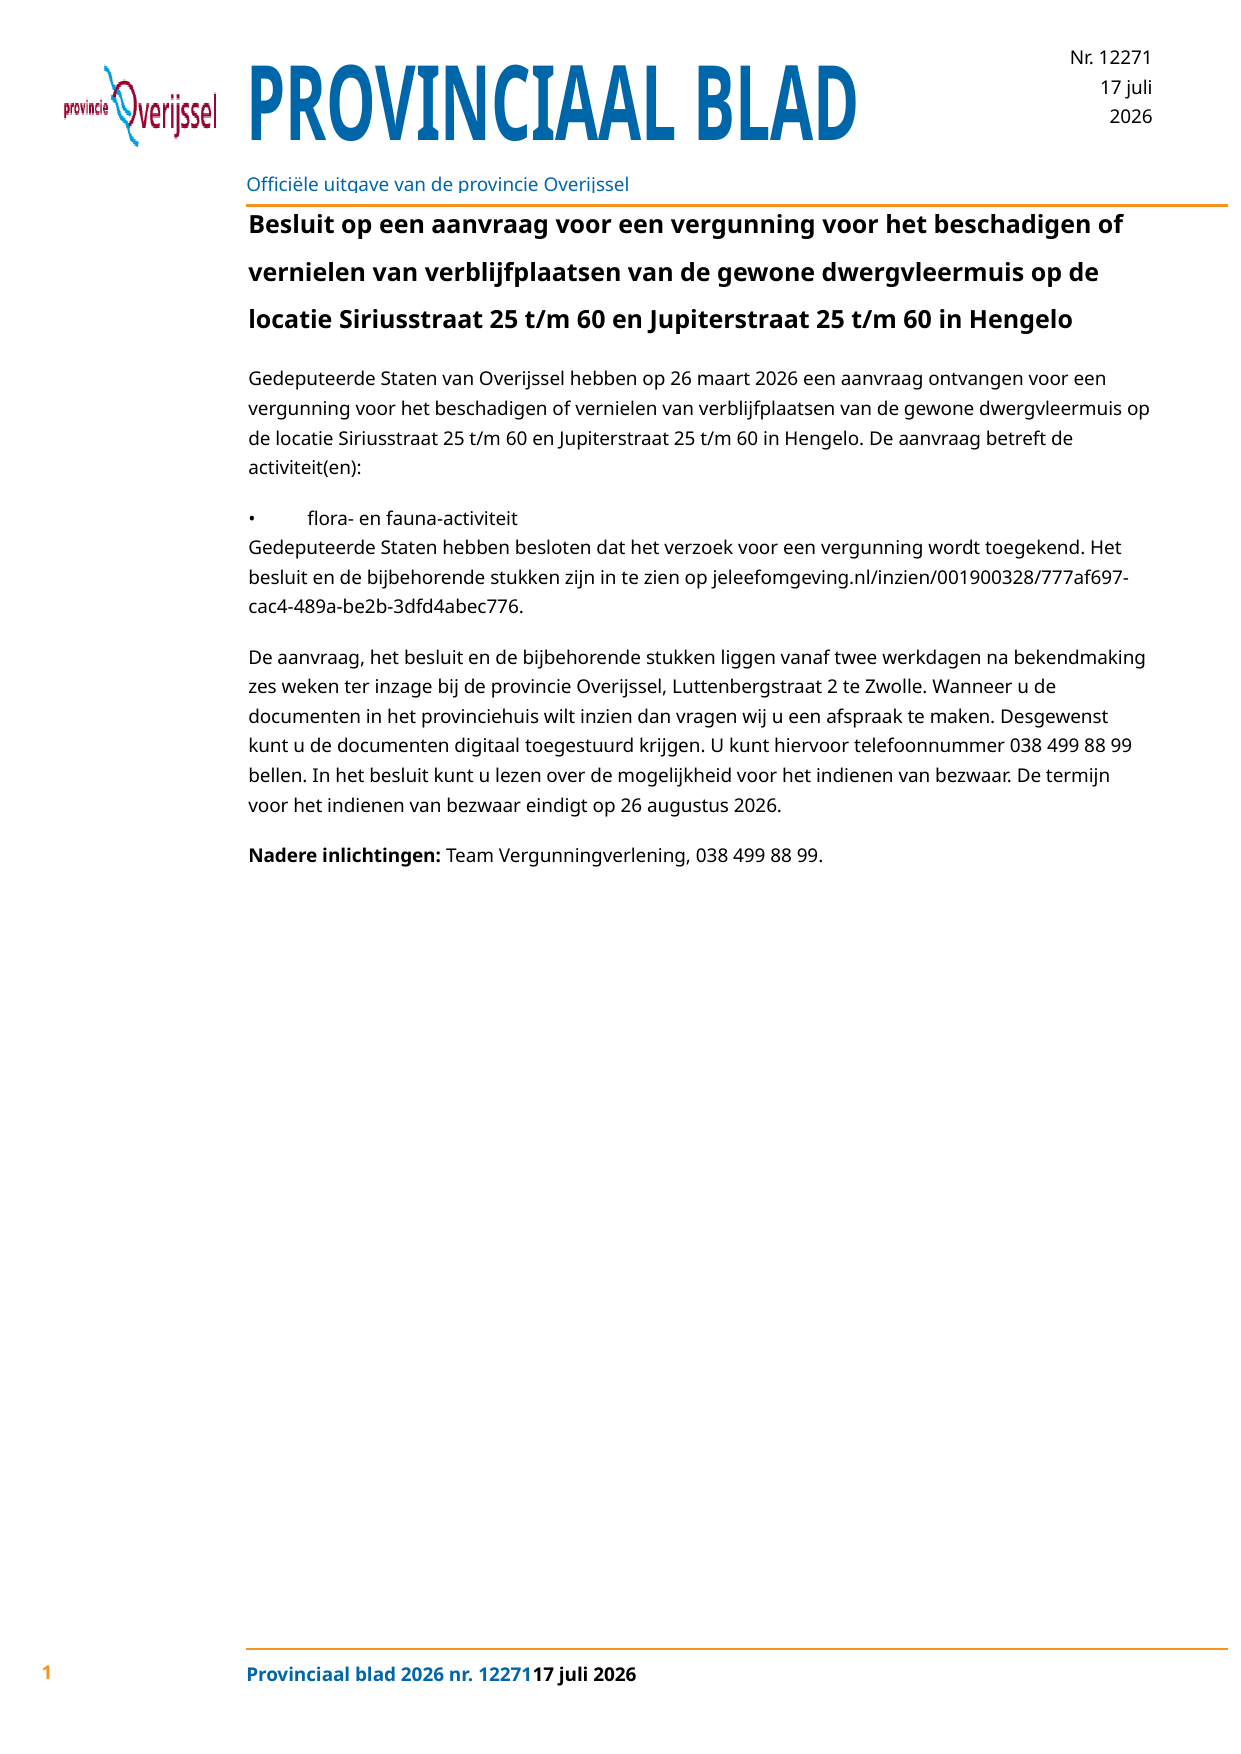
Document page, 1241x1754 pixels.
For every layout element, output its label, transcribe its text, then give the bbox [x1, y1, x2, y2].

text Gedeputeerde Staten hebben besloten dat het verzoek voor een vergunning wordt toegekend. Het besluit en de bijbehorende stukken zijn in te zien op jeleefomgeving.nl/inzien/001900328/777af697-cac4-489a-be2b-3dfd4abec776. [248, 534, 1152, 619]
text De aanvraag, het besluit en de bijbehorende stukken liggen vanaf twee werkdagen na bekendmaking zes weken ter inzage bij de provincie Overijssel, Luttenbergstraat 2 te Zwolle. Wanneer u de documenten in het provinciehuis wilt inzien dan vragen wij u een afspraak te maken. Desgewenst kunt u de documenten digitaal toegestuurd krijgen. U kunt hiervoor telefoonnummer 038 499 88 99 bellen. In het besluit kunt u lezen over de mogelijkheid voor het indienen van bezwaar. De termijn voor het indienen van bezwaar eindigt op 26 augustus 2026. [248, 644, 1152, 817]
text Gedeputeerde Staten van Overijssel hebben op 26 maart 2026 een aanvraag ontvangen voor een vergunning voor het beschadigen of vernielen van verblijfplaatsen van de gewone dwergvleermuis op de locatie Siriusstraat 25 t/m 60 en Jupiterstraat 25 t/m 60 in Hengelo. De aanvraag betreft de activiteit(en): [248, 366, 1152, 480]
text Besluit op een aanvraag voor een vergunning voor het beschadigen of vernielen van verblijfplaatsen van de gewone dwergvleermuis op de locatie Siriusstraat 25 t/m 60 en Jupiterstraat 25 t/m 60 in Hengelo [248, 207, 1152, 336]
picture [41, 47, 231, 172]
text Nadere inlichtingen: Team Vergunningverlening, 038 499 88 99. [248, 842, 1152, 868]
list flora- en fauna-activiteit [248, 505, 1152, 530]
